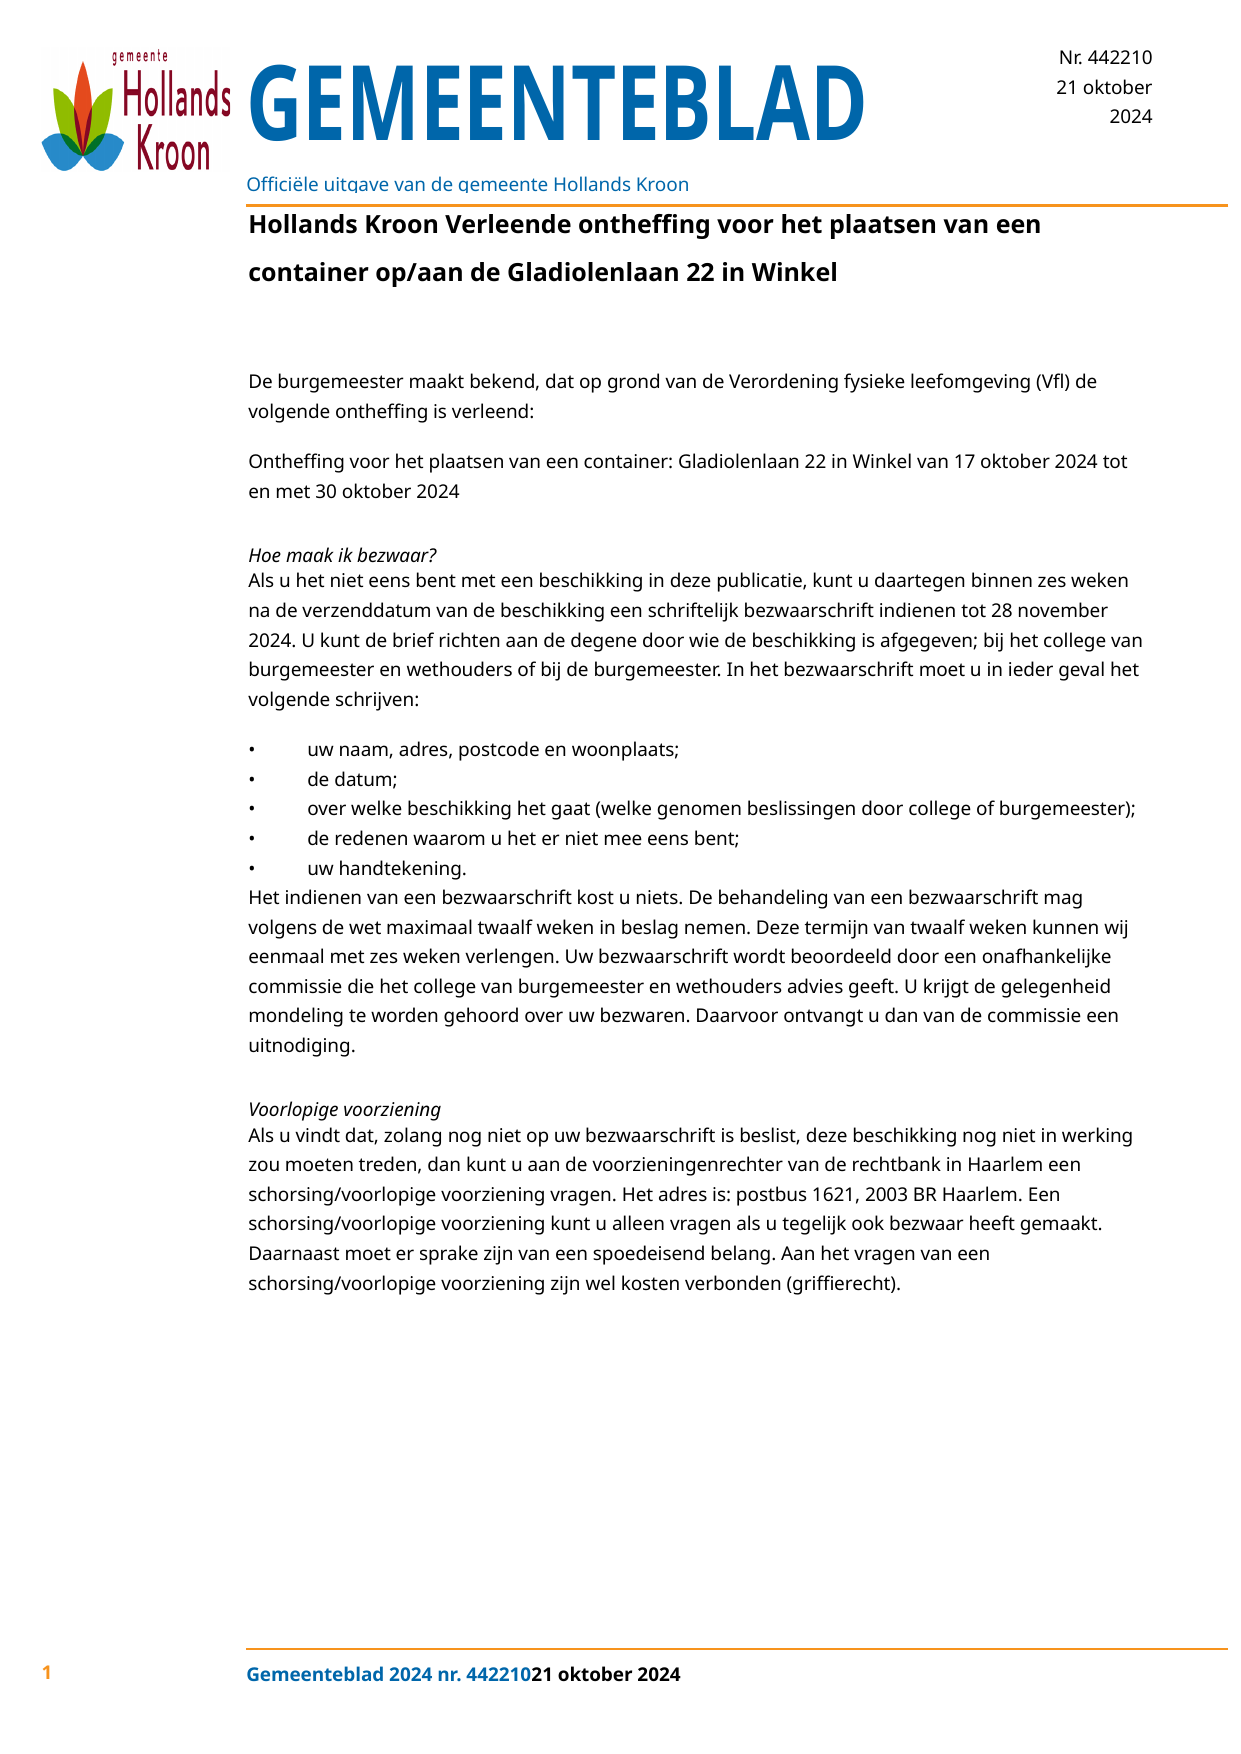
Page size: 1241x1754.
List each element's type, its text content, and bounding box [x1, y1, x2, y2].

list over welke beschikking het gaat (welke genomen beslissingen door college of burgemeester); [248, 796, 1152, 821]
text Voorlopige voorziening [248, 1096, 1152, 1122]
picture [41, 47, 231, 172]
text Als u vindt dat, zolang nog niet op uw bezwaarschrift is beslist, deze beschikking nog niet in werking zou moeten treden, dan kunt u aan de voorzieningenrechter van de rechtbank in Haarlem een schorsing/voorlopige voorziening vragen. Het adres is: postbus 1621, 2003 BR Haarlem. Een schorsing/voorlopige voorziening kunt u alleen vragen als u tegelijk ook bezwaar heeft gemaakt. Daarnaast moet er sprake zijn van een spoedeisend belang. Aan het vragen van een schorsing/voorlopige voorziening zijn wel kosten verbonden (griffierecht). [248, 1122, 1152, 1296]
list de redenen waarom u het er niet mee eens bent; [248, 825, 1152, 851]
list de datum; [248, 766, 1152, 792]
text Ontheffing voor het plaatsen van een container: Gladiolenlaan 22 in Winkel van 17 oktober 2024 tot en met 30 oktober 2024 [248, 448, 1152, 504]
text Hoe maak ik bezwaar? [248, 542, 1152, 568]
text De burgemeester maakt bekend, dat op grond van de Verordening fysieke leefomgeving (Vfl) de volgende ontheffing is verleend: [248, 368, 1152, 424]
list uw naam, adres, postcode en woonplaats; [248, 736, 1152, 762]
text Het indienen van een bezwaarschrift kost u niets. De behandeling van een bezwaarschrift mag volgens de wet maximaal twaalf weken in beslag nemen. Deze termijn van twaalf weken kunnen wij eenmaal met zes weken verlengen. Uw bezwaarschrift wordt beoordeeld door een onafhankelijke commissie die het college van burgemeester en wethouders advies geeft. U krijgt de gelegenheid mondeling te worden gehoord over uw bezwaren. Daarvoor ontvangt u dan van de commissie een uitnodiging. [248, 884, 1152, 1058]
text Hollands Kroon Verleende ontheffing voor het plaatsen van een container op/aan de Gladiolenlaan 22 in Winkel [248, 207, 1152, 288]
text Als u het niet eens bent met een beschikking in deze publicatie, kunt u daartegen binnen zes weken na de verzenddatum van de beschikking een schriftelijk bezwaarschrift indienen tot 28 november 2024. U kunt de brief richten aan de degene door wie de beschikking is afgegeven; bij het college van burgemeester en wethouders of bij de burgemeester. In het bezwaarschrift moet u in ieder geval het volgende schrijven: [248, 568, 1152, 712]
list uw handtekening. [248, 855, 1152, 880]
